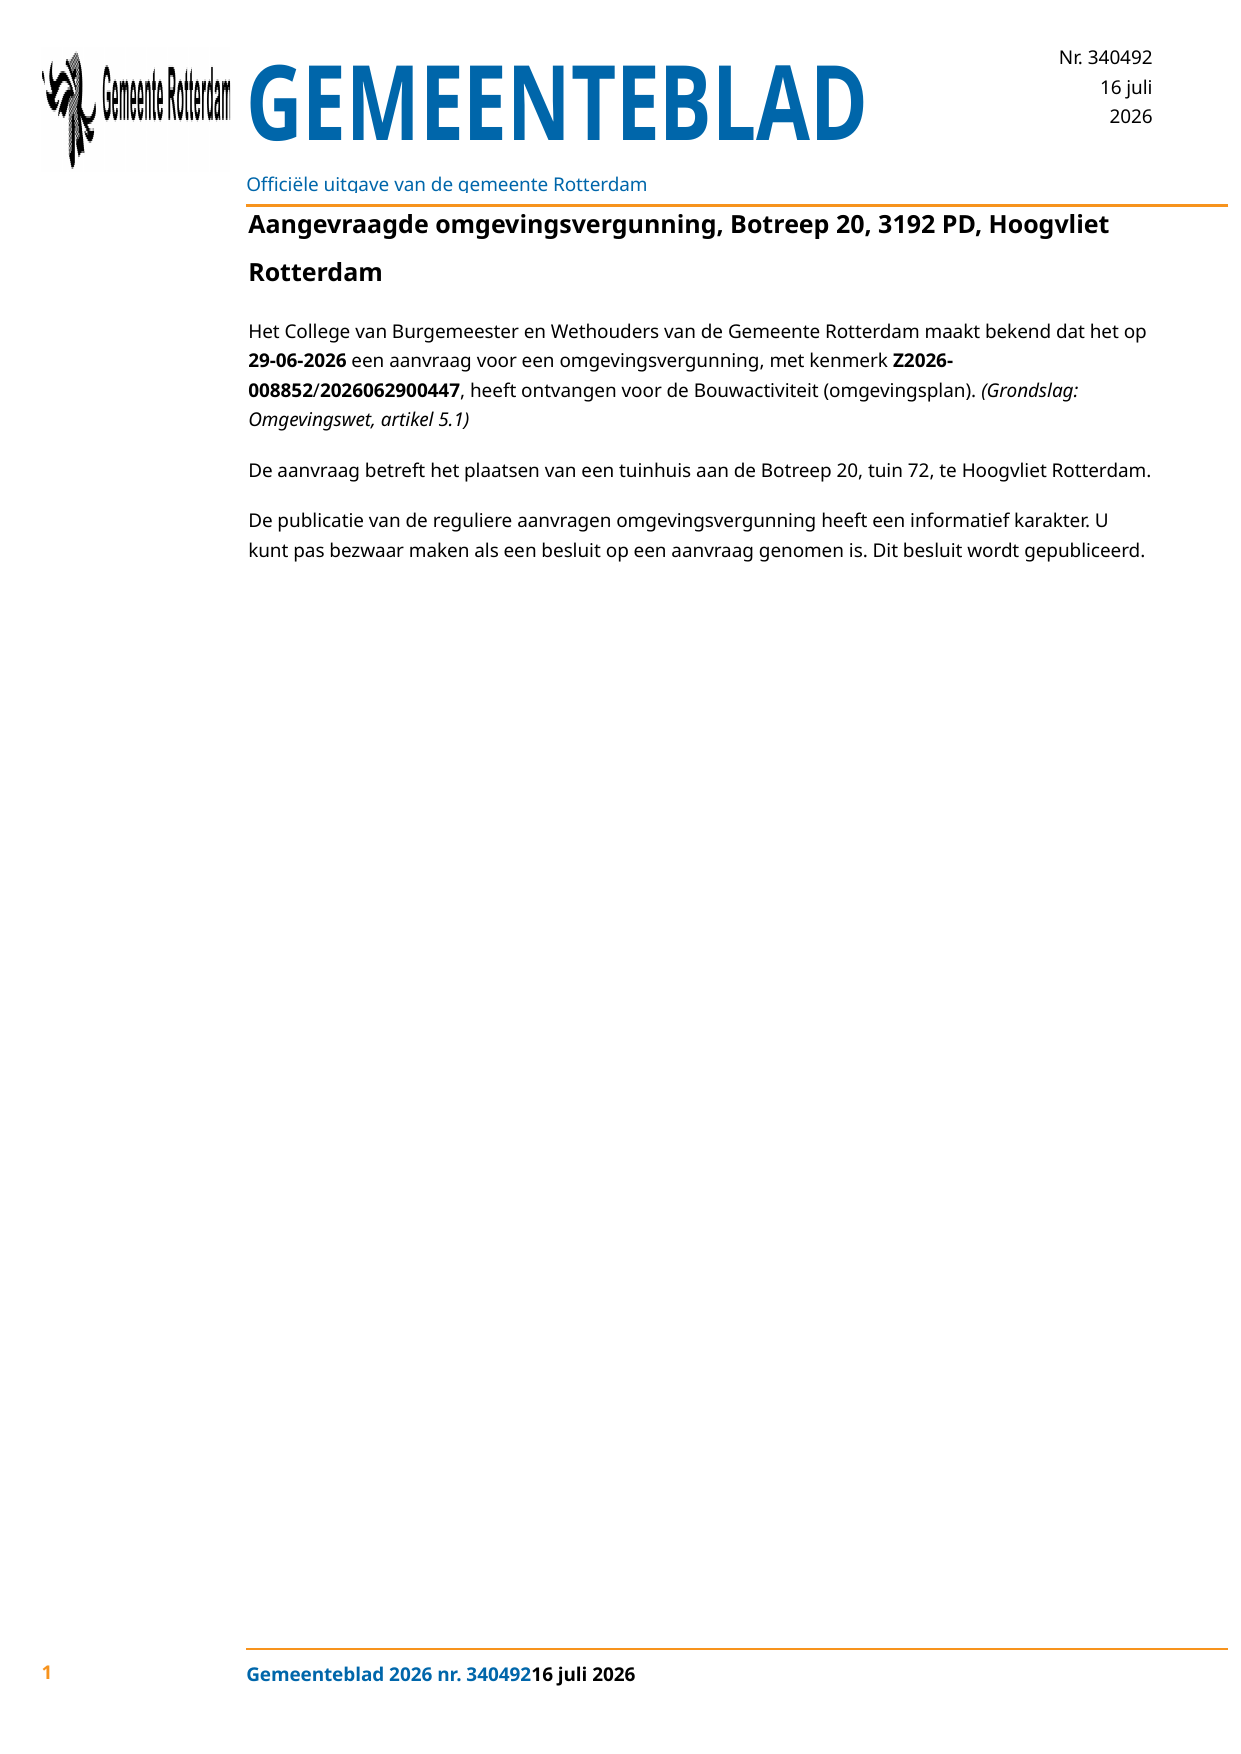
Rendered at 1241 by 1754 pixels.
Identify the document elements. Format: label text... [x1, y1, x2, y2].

text De aanvraag betreft het plaatsen van een tuinhuis aan de Botreep 20, tuin 72, te Hoogvliet Rotterdam. [248, 457, 1152, 483]
text Aangevraagde omgevingsvergunning, Botreep 20, 3192 PD, Hoogvliet Rotterdam [248, 207, 1152, 288]
text De publicatie van de reguliere aanvragen omgevingsvergunning heeft een informatief karakter. U kunt pas bezwaar maken als een besluit op een aanvraag genomen is. Dit besluit wordt gepubliceerd. [248, 507, 1152, 563]
picture [41, 47, 231, 172]
text Het College van Burgemeester en Wethouders van de Gemeente Rotterdam maakt bekend dat het op 29-06-2026 een aanvraag voor een omgevingsvergunning, met kenmerk Z2026-008852/2026062900447, heeft ontvangen voor de Bouwactiviteit (omgevingsplan). (Grondslag: Omgevingswet, artikel 5.1) [248, 318, 1152, 432]
